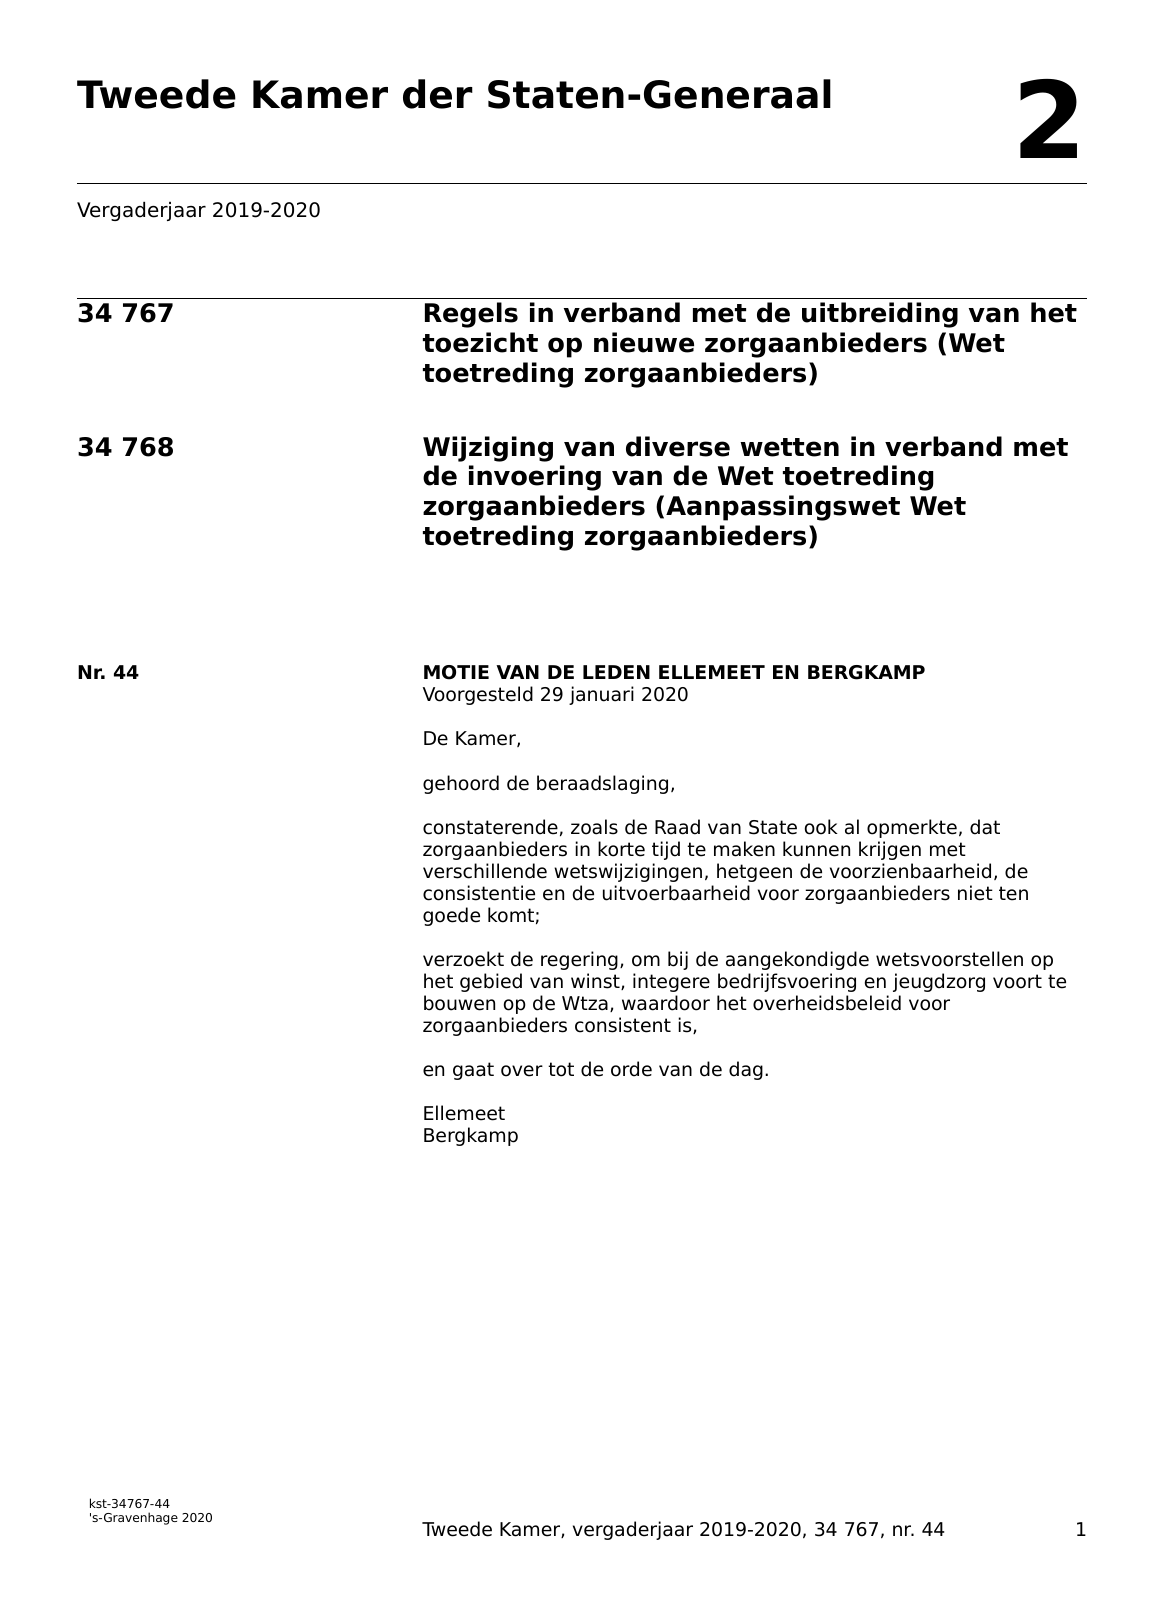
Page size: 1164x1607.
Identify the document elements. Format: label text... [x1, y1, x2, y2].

text constaterende, zoals de Raad van State ook al opmerkte, dat zorgaanbieders in korte tijd te maken kunnen krijgen met verschillende wetswijzigingen, hetgeen de voorzienbaarheid, de consistentie en de uitvoerbaarheid voor zorgaanbieders niet ten goede komt; [422, 817, 1087, 927]
text 's-Gravenhage 2020 [88, 1511, 323, 1525]
subtitle 34 767 Regels in verband met de uitbreiding van het toezicht op nieuwe zorgaanbieders (Wet toetreding zorgaanbieders) [77, 299, 1087, 388]
text De Kamer, [422, 728, 1087, 750]
subtitle 34 768 Wijziging van diverse wetten in verband met de invoering van de Wet toetreding zorgaanbieders (Aanpassingswet Wet toetreding zorgaanbieders) [77, 432, 1087, 551]
text verzoekt de regering, om bij de aangekondigde wetsvoorstellen op het gebied van winst, integere bedrijfsvoering en jeugdzorg voort te bouwen op de Wtza, waardoor het overheidsbeleid voor zorgaanbieders consistent is, [422, 949, 1087, 1037]
text Bergkamp [422, 1125, 1087, 1147]
text kst-34767-44 [88, 1497, 323, 1511]
table_cell Vergaderjaar 2019-2020 [77, 184, 1087, 298]
table_header Tweede Kamer der Staten-Generaal [77, 59, 886, 183]
text gehoord de beraadslaging, [422, 772, 1087, 794]
subtitle Nr. 44 MOTIE VAN DE LEDEN ELLEMEET EN BERGKAMP [77, 662, 1087, 684]
text en gaat over tot de orde van de dag. [422, 1059, 1087, 1081]
table_header 2 [886, 59, 1087, 183]
text Voorgesteld 29 januari 2020 [422, 684, 1087, 706]
text Ellemeet [422, 1103, 1087, 1125]
